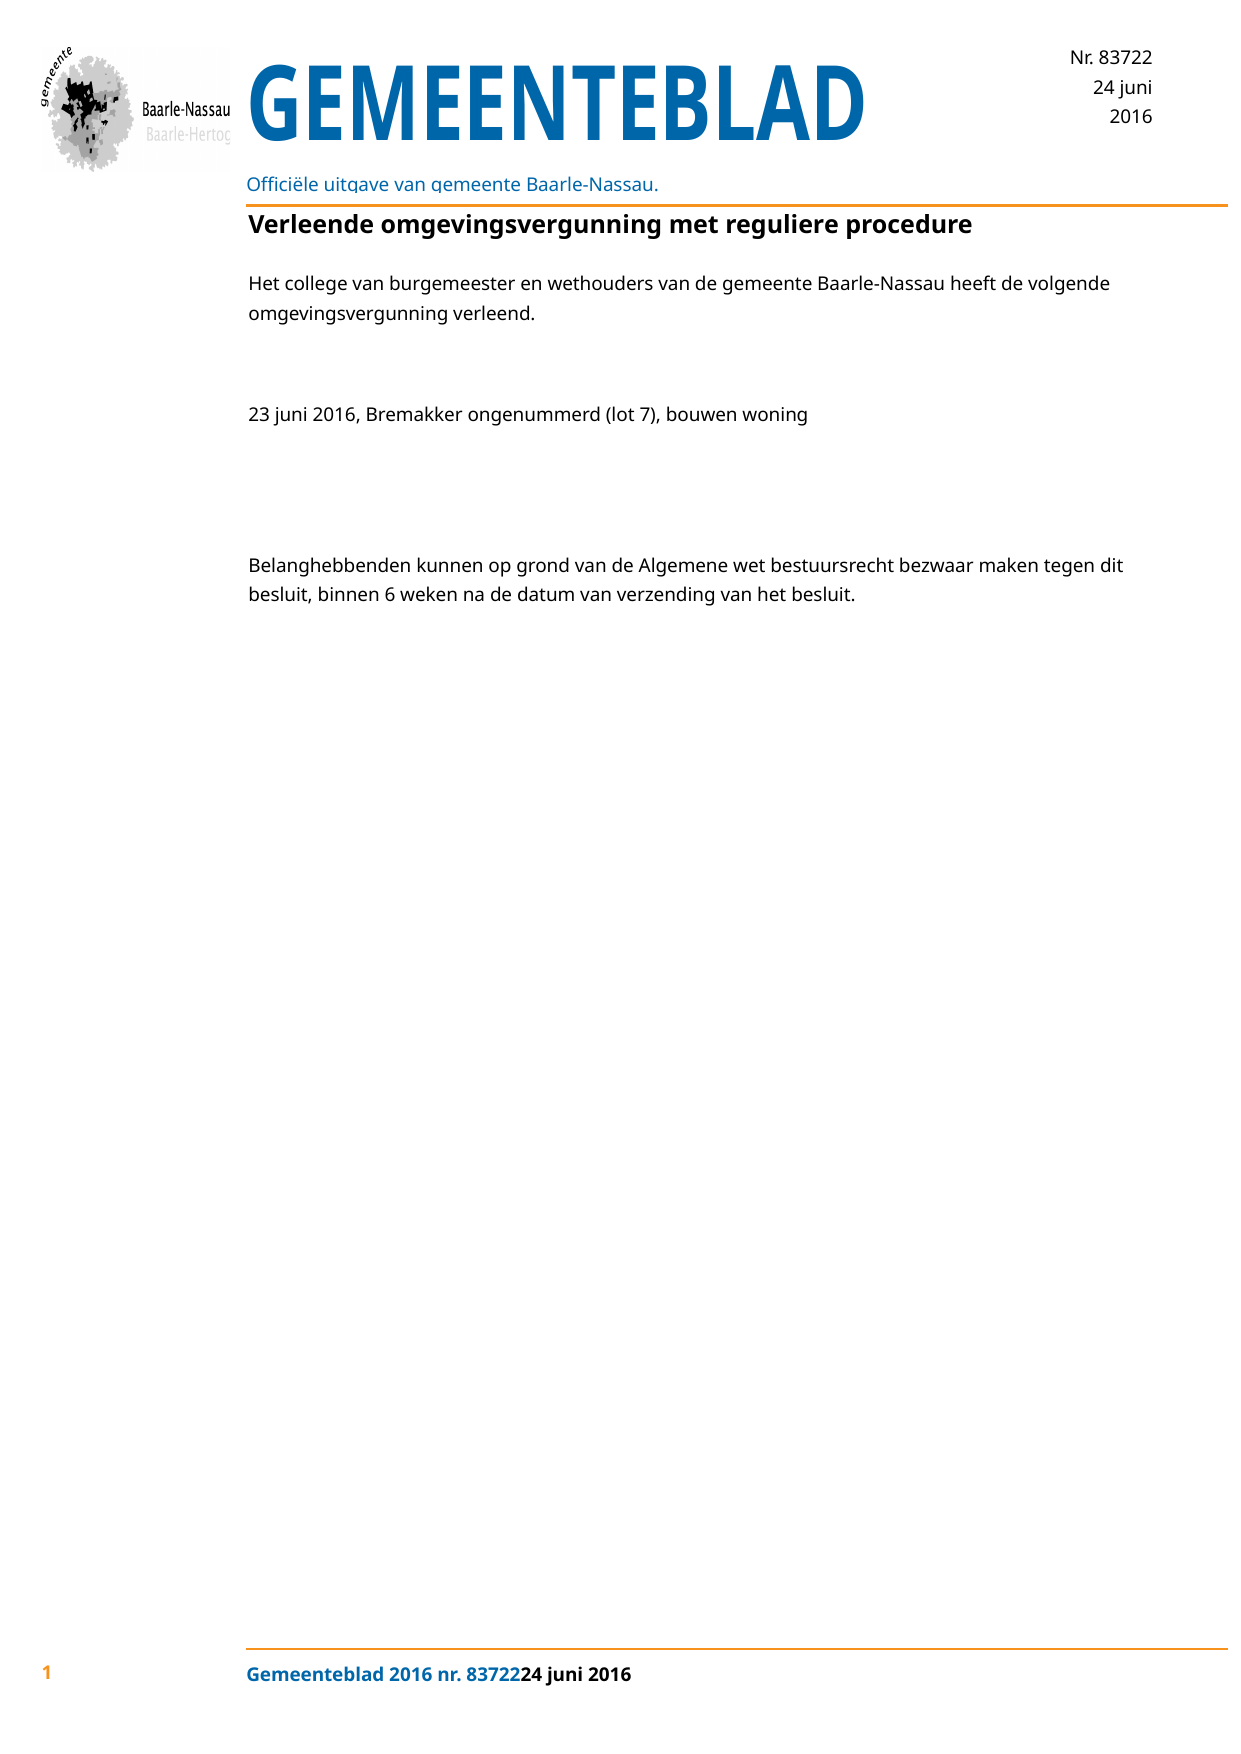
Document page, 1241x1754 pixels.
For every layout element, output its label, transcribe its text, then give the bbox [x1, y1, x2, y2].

text Verleende omgevingsvergunning met reguliere procedure [248, 207, 1152, 241]
text Het college van burgemeester en wethouders van de gemeente Baarle-Nassau heeft de volgende omgevingsvergunning verleend. [248, 270, 1152, 326]
picture [41, 47, 231, 172]
text Belanghebbenden kunnen op grond van de Algemene wet bestuursrecht bezwaar maken tegen dit besluit, binnen 6 weken na de datum van verzending van het besluit. [248, 552, 1152, 607]
text 23 juni 2016, Bremakker ongenummerd (lot 7), bouwen woning [248, 401, 1152, 426]
